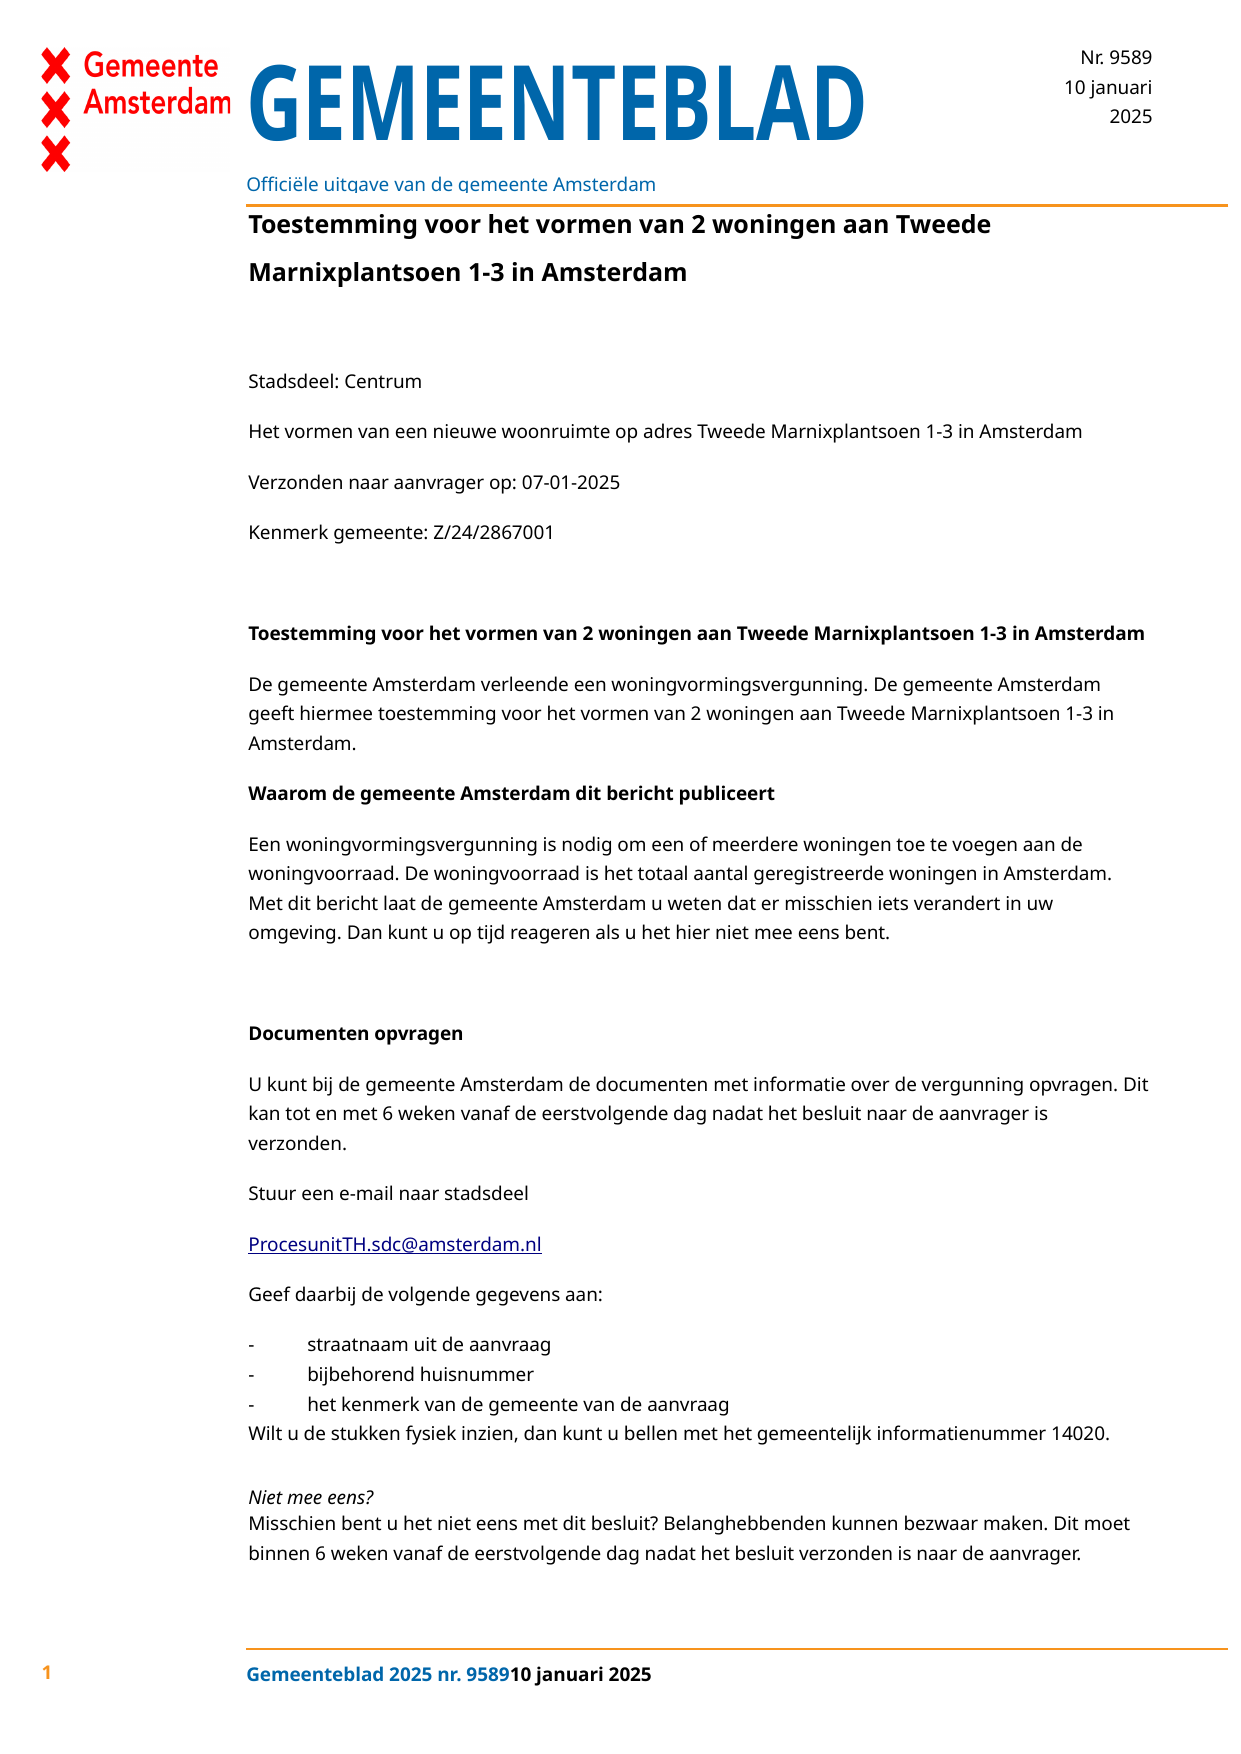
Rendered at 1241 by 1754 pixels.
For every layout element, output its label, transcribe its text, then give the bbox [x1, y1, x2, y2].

text Documenten opvragen [248, 1020, 1152, 1046]
text Misschien bent u het niet eens met dit besluit? Belanghebbenden kunnen bezwaar maken. Dit moet binnen 6 weken vanaf de eerstvolgende dag nadat het besluit verzonden is naar de aanvrager. [248, 1510, 1152, 1565]
text Verzonden naar aanvrager op: 07-01-2025 [248, 469, 1152, 495]
text Een woningvormingsvergunning is nodig om een of meerdere woningen toe te voegen aan de woningvoorraad. De woningvoorraad is het totaal aantal geregistreerde woningen in Amsterdam. Met dit bericht laat de gemeente Amsterdam u weten dat er misschien iets verandert in uw omgeving. Dan kunt u op tijd reageren als u het hier niet mee eens bent. [248, 831, 1152, 945]
text Toestemming voor het vormen van 2 woningen aan Tweede Marnixplantsoen 1-3 in Amsterdam [248, 207, 1152, 288]
text Toestemming voor het vormen van 2 woningen aan Tweede Marnixplantsoen 1-3 in Amsterdam [248, 620, 1152, 646]
text Waarom de gemeente Amsterdam dit bericht publiceert [248, 780, 1152, 806]
text Stuur een e-mail naar stadsdeel [248, 1180, 1152, 1206]
text Stadsdeel: Centrum [248, 368, 1152, 394]
list straatnaam uit de aanvraag [248, 1332, 1152, 1357]
list het kenmerk van de gemeente van de aanvraag [248, 1391, 1152, 1417]
text Niet mee eens? [248, 1484, 1152, 1510]
text U kunt bij de gemeente Amsterdam de documenten met informatie over de vergunning opvragen. Dit kan tot en met 6 weken vanaf de eerstvolgende dag nadat het besluit naar de aanvrager is verzonden. [248, 1071, 1152, 1156]
list bijbehorend huisnummer [248, 1361, 1152, 1387]
text Geef daarbij de volgende gegevens aan: [248, 1281, 1152, 1307]
text Kenmerk gemeente: Z/24/2867001 [248, 519, 1152, 545]
text ProcesunitTH.sdc@amsterdam.nl [248, 1231, 1152, 1257]
text Wilt u de stukken fysiek inzien, dan kunt u bellen met het gemeentelijk informatienummer 14020. [248, 1420, 1152, 1446]
text De gemeente Amsterdam verleende een woningvormingsvergunning. De gemeente Amsterdam geeft hiermee toestemming voor het vormen van 2 woningen aan Tweede Marnixplantsoen 1-3 in Amsterdam. [248, 671, 1152, 756]
text Het vormen van een nieuwe woonruimte op adres Tweede Marnixplantsoen 1-3 in Amsterdam [248, 419, 1152, 444]
picture [41, 47, 231, 172]
